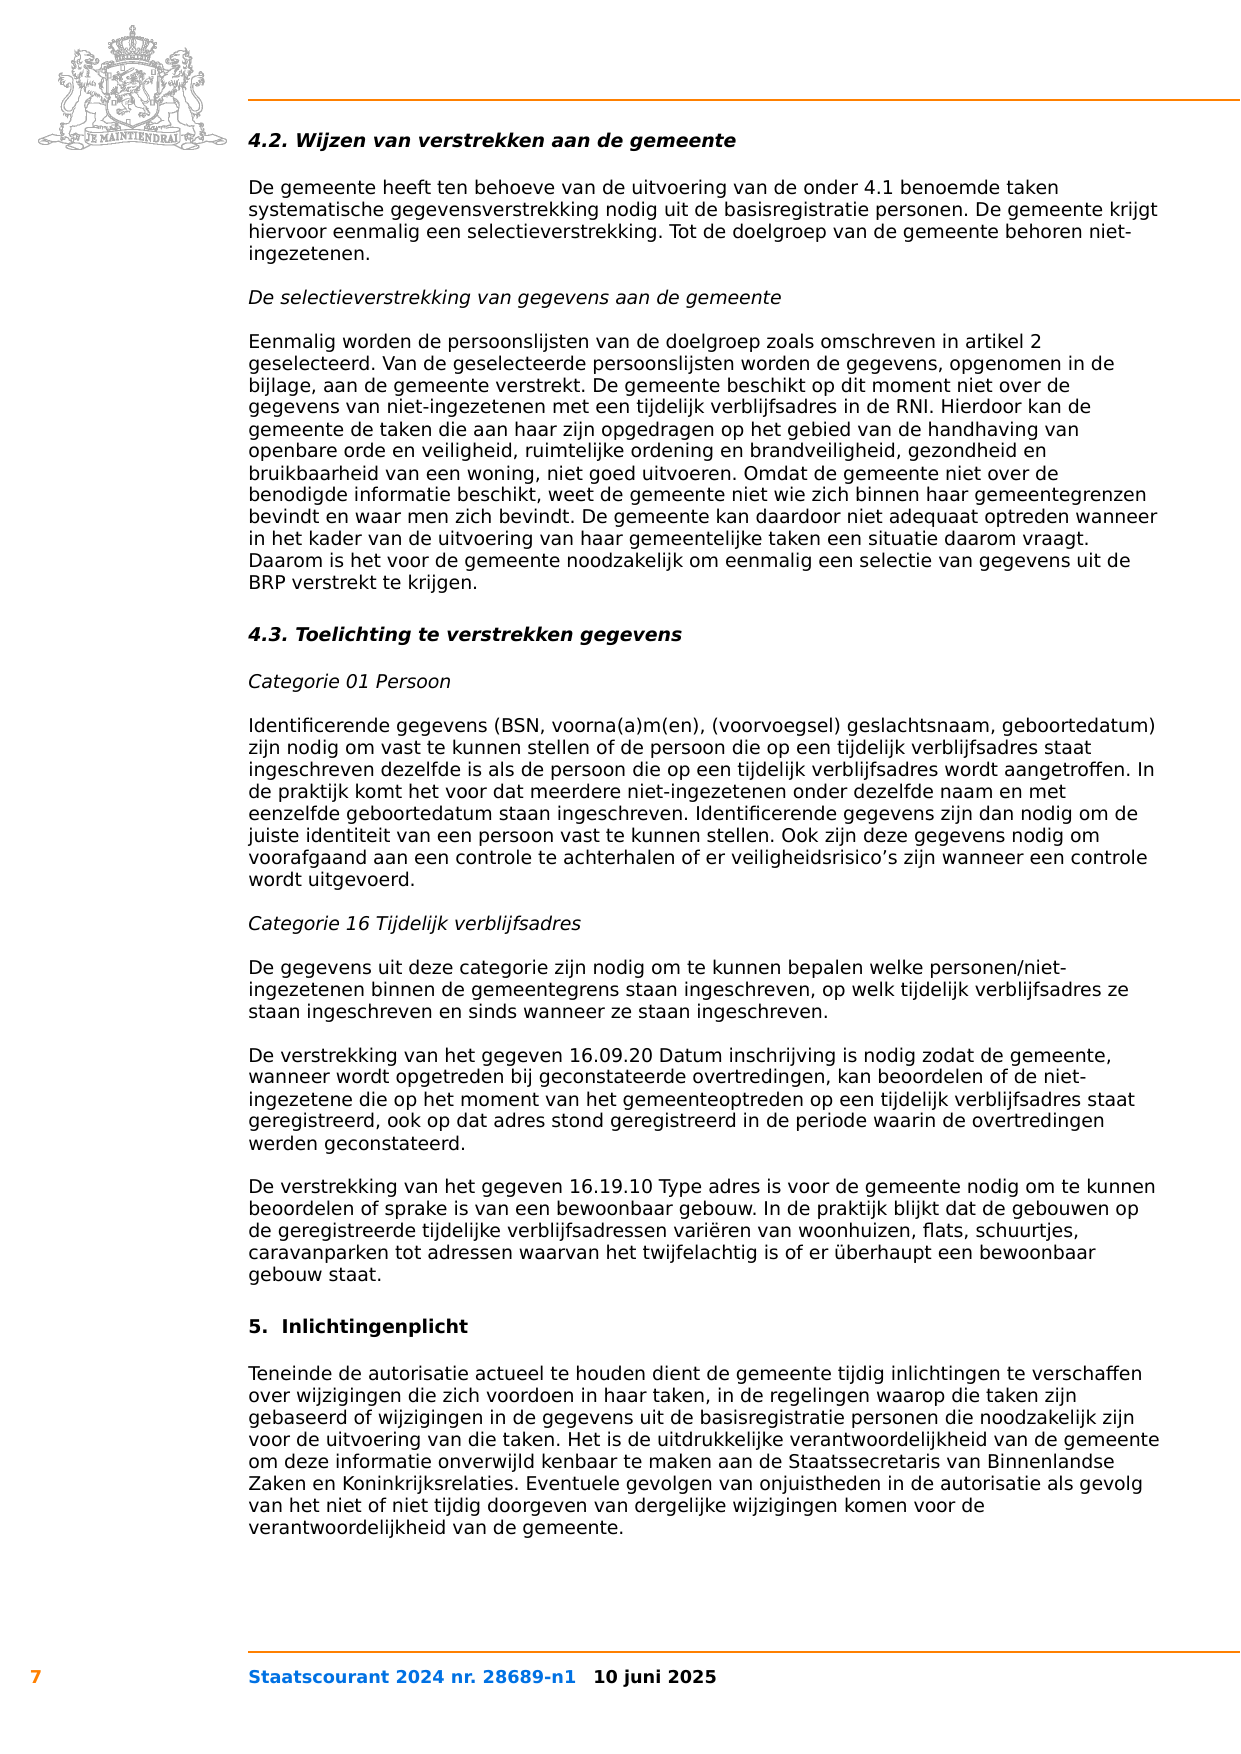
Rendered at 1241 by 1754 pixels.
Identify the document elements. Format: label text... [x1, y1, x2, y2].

text Identificerende gegevens (BSN, voorna(a)m(en), (voorvoegsel) geslachtsnaam, geboortedatum) zijn nodig om vast te kunnen stellen of de persoon die op een tijdelijk verblijfsadres staat ingeschreven dezelfde is als de persoon die op een tijdelijk verblijfsadres wordt aangetroffen. In de praktijk komt het voor dat meerdere niet-ingezetenen onder dezelfde naam en met eenzelfde geboortedatum staan ingeschreven. Identificerende gegevens zijn dan nodig om de juiste identiteit van een persoon vast te kunnen stellen. Ook zijn deze gegevens nodig om voorafgaand aan een controle te achterhalen of er veiligheidsrisico’s zijn wanneer een controle wordt uitgevoerd. [248, 715, 1163, 891]
text De verstrekking van het gegeven 16.09.20 Datum inschrijving is nodig zodat de gemeente, wanneer wordt opgetreden bij geconstateerde overtredingen, kan beoordelen of de niet-ingezetene die op het moment van het gemeenteoptreden op een tijdelijk verblijfsadres staat geregistreerd, ook op dat adres stond geregistreerd in de periode waarin de overtredingen werden geconstateerd. [248, 1044, 1163, 1154]
subtitle 5. Inlichtingenplicht [248, 1316, 1163, 1338]
text De verstrekking van het gegeven 16.19.10 Type adres is voor de gemeente nodig om te kunnen beoordelen of sprake is van een bewoonbaar gebouw. In de praktijk blijkt dat de gebouwen op de geregistreerde tijdelijke verblijfsadressen variëren van woonhuizen, flats, schuurtjes, caravanparken tot adressen waarvan het twijfelachtig is of er überhaupt een bewoonbaar gebouw staat. [248, 1176, 1163, 1286]
subtitle 4.2. Wijzen van verstrekken aan de gemeente [248, 130, 1163, 152]
text De gemeente heeft ten behoeve van de uitvoering van de onder 4.1 benoemde taken systematische gegevensverstrekking nodig uit de basisregistratie personen. De gemeente krijgt hiervoor eenmalig een selectieverstrekking. Tot de doelgroep van de gemeente behoren niet-ingezetenen. [248, 177, 1163, 265]
text De gegevens uit deze categorie zijn nodig om te kunnen bepalen welke personen/niet-ingezetenen binnen de gemeentegrens staan ingeschreven, op welk tijdelijk verblijfsadres ze staan ingeschreven en sinds wanneer ze staan ingeschreven. [248, 957, 1163, 1023]
subtitle Categorie 01 Persoon [248, 671, 1163, 693]
subtitle De selectieverstrekking van gegevens aan de gemeente [248, 287, 1163, 309]
picture [38, 25, 227, 150]
subtitle Categorie 16 Tijdelijk verblijfsadres [248, 913, 1163, 935]
subtitle 4.3. Toelichting te verstrekken gegevens [248, 624, 1163, 646]
text Eenmalig worden de persoonslijsten van de doelgroep zoals omschreven in artikel 2 geselecteerd. Van de geselecteerde persoonslijsten worden de gegevens, opgenomen in de bijlage, aan de gemeente verstrekt. De gemeente beschikt op dit moment niet over de gegevens van niet-ingezetenen met een tijdelijk verblijfsadres in de RNI. Hierdoor kan de gemeente de taken die aan haar zijn opgedragen op het gebied van de handhaving van openbare orde en veiligheid, ruimtelijke ordening en brandveiligheid, gezondheid en bruikbaarheid van een woning, niet goed uitvoeren. Omdat de gemeente niet over de benodigde informatie beschikt, weet de gemeente niet wie zich binnen haar gemeentegrenzen bevindt en waar men zich bevindt. De gemeente kan daardoor niet adequaat optreden wanneer in het kader van de uitvoering van haar gemeentelijke taken een situatie daarom vraagt. Daarom is het voor de gemeente noodzakelijk om eenmalig een selectie van gegevens uit de BRP verstrekt te krijgen. [248, 331, 1163, 594]
text Teneinde de autorisatie actueel te houden dient de gemeente tijdig inlichtingen te verschaffen over wijzigingen die zich voordoen in haar taken, in de regelingen waarop die taken zijn gebaseerd of wijzigingen in de gegevens uit de basisregistratie personen die noodzakelijk zijn voor de uitvoering van die taken. Het is de uitdrukkelijke verantwoordelijkheid van de gemeente om deze informatie onverwijld kenbaar te maken aan de Staatssecretaris van Binnenlandse Zaken en Koninkrijksrelaties. Eventuele gevolgen van onjuistheden in de autorisatie als gevolg van het niet of niet tijdig doorgeven van dergelijke wijzigingen komen voor de verantwoordelijkheid van de gemeente. [248, 1363, 1163, 1539]
